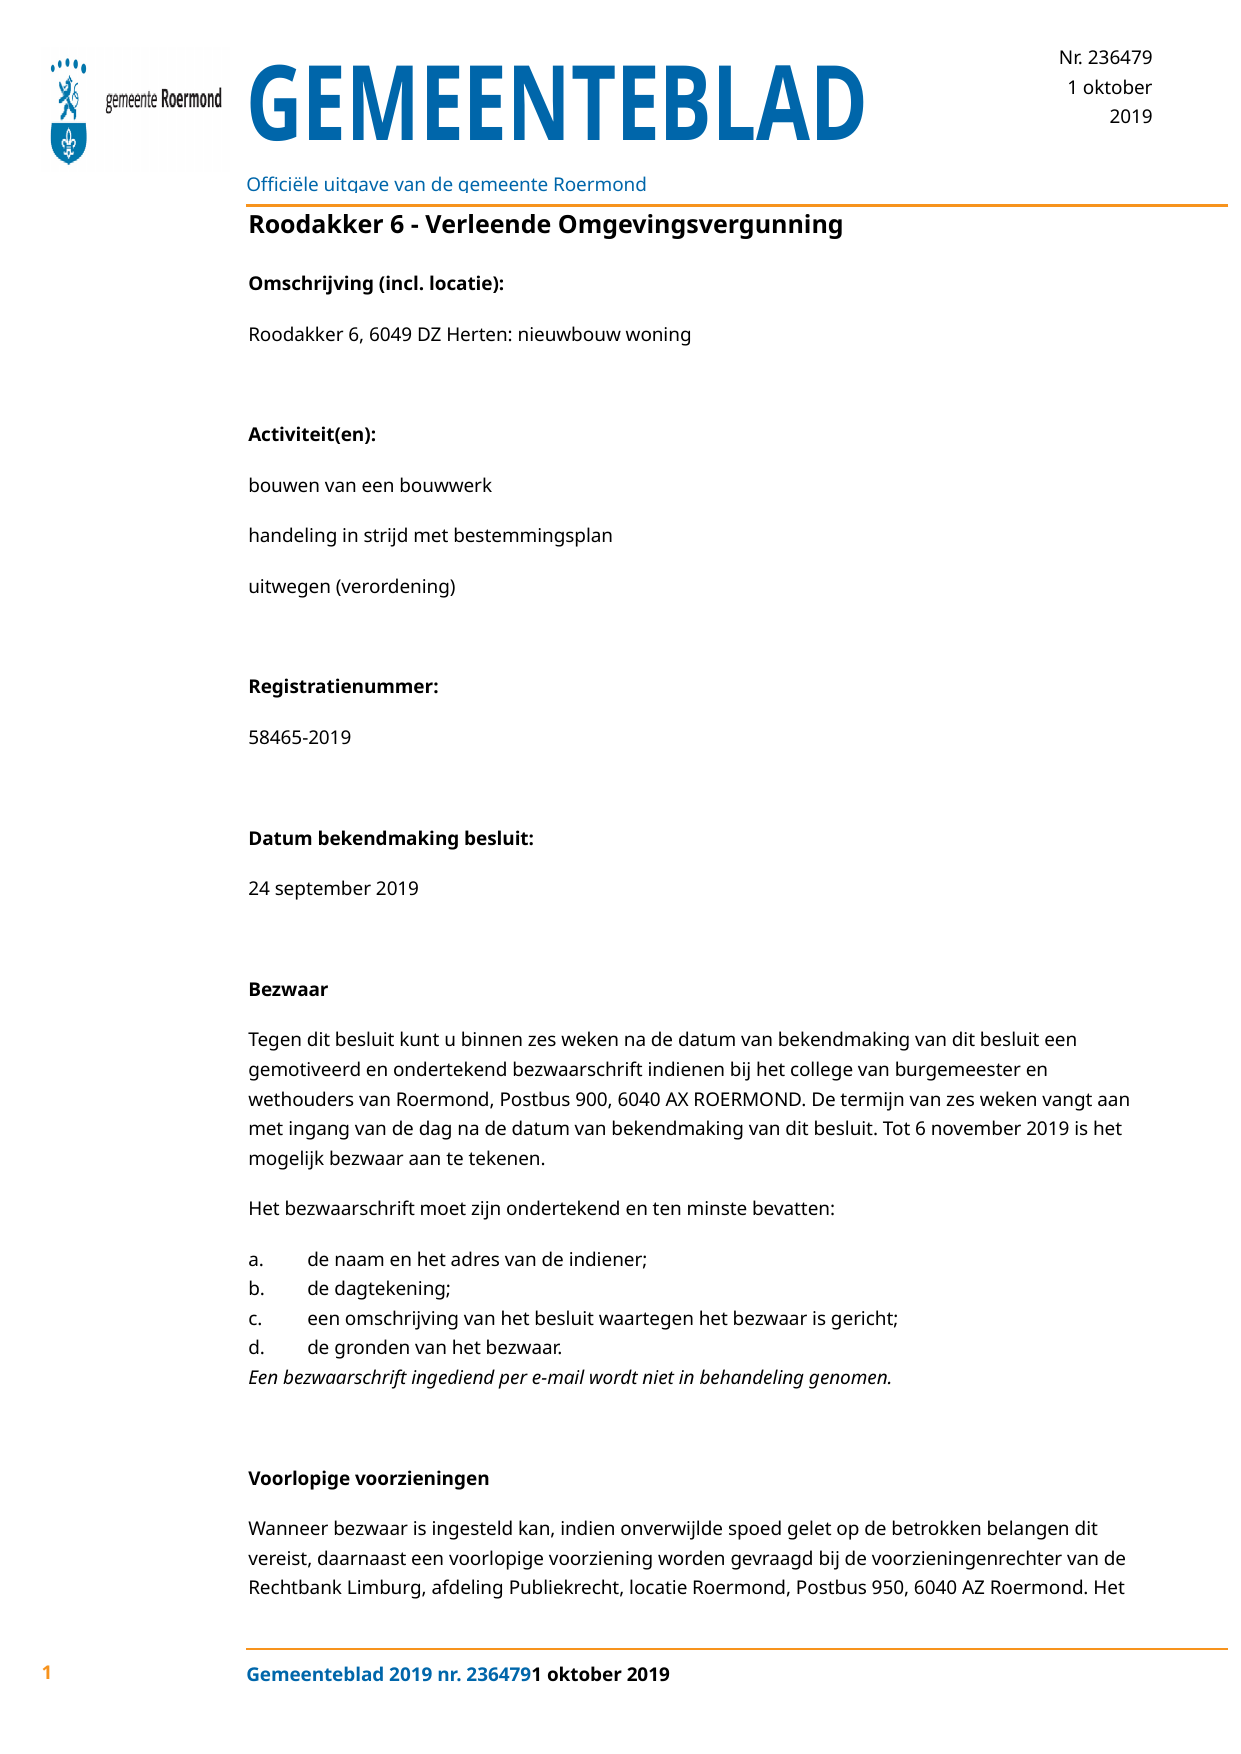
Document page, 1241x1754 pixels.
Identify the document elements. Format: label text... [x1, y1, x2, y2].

text Activiteit(en): [248, 422, 1152, 447]
picture [41, 47, 231, 172]
text handeling in strijd met bestemmingsplan [248, 522, 1152, 548]
text Roodakker 6 - Verleende Omgevingsvergunning [248, 207, 1152, 241]
list de dagtekening; [248, 1275, 1152, 1301]
text Registratienummer: [248, 674, 1152, 699]
list de gronden van het bezwaar. [248, 1334, 1152, 1360]
text Omschrijving (incl. locatie): [248, 270, 1152, 296]
text Tegen dit besluit kunt u binnen zes weken na de datum van bekendmaking van dit besluit een gemotiveerd en ondertekend bezwaarschrift indienen bij het college van burgemeester en wethouders van Roermond, Postbus 900, 6040 AX ROERMOND. De termijn van zes weken vangt aan met ingang van de dag na de datum van bekendmaking van dit besluit. Tot 6 november 2019 is het mogelijk bezwaar aan te tekenen. [248, 1027, 1152, 1171]
text 24 september 2019 [248, 875, 1152, 901]
text Voorlopige voorzieningen [248, 1465, 1152, 1491]
text bouwen van een bouwwerk [248, 472, 1152, 498]
text Het bezwaarschrift moet zijn ondertekend en ten minste bevatten: [248, 1195, 1152, 1221]
text Roodakker 6, 6049 DZ Herten: nieuwbouw woning [248, 321, 1152, 346]
text Wanneer bezwaar is ingesteld kan, indien onverwijlde spoed gelet op de betrokken belangen dit vereist, daarnaast een voorlopige voorziening worden gevraagd bij de voorzieningenrechter van de Rechtbank Limburg, afdeling Publiekrecht, locatie Roermond, Postbus 950, 6040 AZ Roermond. Het [248, 1515, 1152, 1600]
list de naam en het adres van de indiener; [248, 1246, 1152, 1271]
text Datum bekendmaking besluit: [248, 825, 1152, 851]
text Een bezwaarschrift ingediend per e-mail wordt niet in behandeling genomen. [248, 1364, 1152, 1390]
text Bezwaar [248, 976, 1152, 1002]
text 58465-2019 [248, 724, 1152, 750]
text uitwegen (verordening) [248, 573, 1152, 598]
list een omschrijving van het besluit waartegen het bezwaar is gericht; [248, 1305, 1152, 1331]
